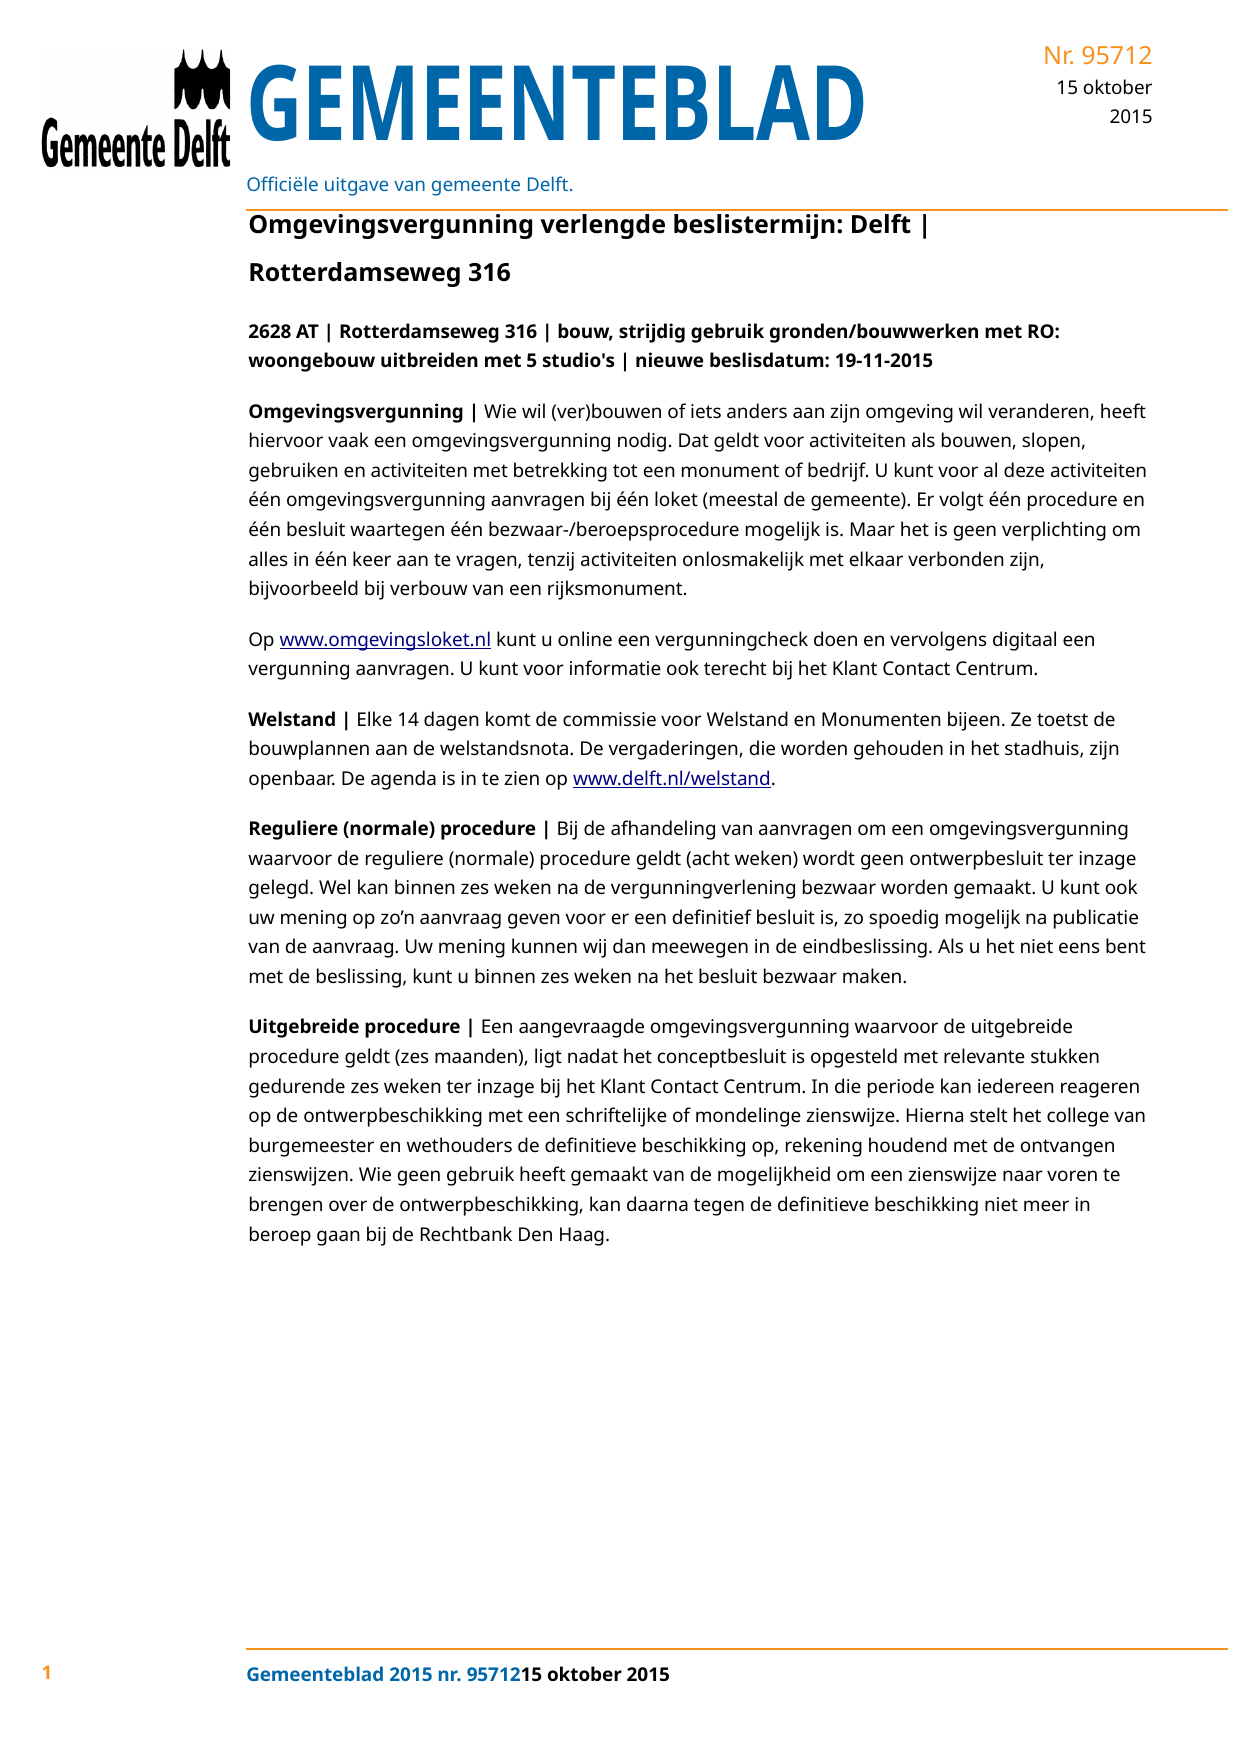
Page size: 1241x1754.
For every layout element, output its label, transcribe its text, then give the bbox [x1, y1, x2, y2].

text Welstand | Elke 14 dagen komt de commissie voor Welstand en Monumenten bijeen. Ze toetst de bouwplannen aan de welstandsnota. De vergaderingen, die worden gehouden in het stadhuis, zijn openbaar. De agenda is in te zien op www.delft.nl/welstand. [248, 706, 1152, 791]
text Omgevingsvergunning verlengde beslistermijn: Delft | Rotterdamseweg 316 [248, 211, 1152, 288]
text Op www.omgevingsloket.nl kunt u online een vergunningcheck doen en vervolgens digitaal een vergunning aanvragen. U kunt voor informatie ook terecht bij het Klant Contact Centrum. [248, 626, 1152, 681]
text Reguliere (normale) procedure | Bij de afhandeling van aanvragen om een omgevingsvergunning waarvoor de reguliere (normale) procedure geldt (acht weken) wordt geen ontwerpbesluit ter inzage gelegd. Wel kan binnen zes weken na de vergunningverlening bezwaar worden gemaakt. U kunt ook uw mening op zo’n aanvraag geven voor er een definitief besluit is, zo spoedig mogelijk na publicatie van de aanvraag. Uw mening kunnen wij dan meewegen in de eindbeslissing. Als u het niet eens bent met de beslissing, kunt u binnen zes weken na het besluit bezwaar maken. [248, 815, 1152, 989]
text Uitgebreide procedure | Een aangevraagde omgevingsvergunning waarvoor de uitgebreide procedure geldt (zes maanden), ligt nadat het conceptbesluit is opgesteld met relevante stukken gedurende zes weken ter inzage bij het Klant Contact Centrum. In die periode kan iedereen reageren op de ontwerpbeschikking met een schriftelijke of mondelinge zienswijze. Hierna stelt het college van burgemeester en wethouders de definitieve beschikking op, rekening houdend met de ontvangen zienswijzen. Wie geen gebruik heeft gemaakt van de mogelijkheid om een zienswijze naar voren te brengen over de ontwerpbeschikking, kan daarna tegen de definitieve beschikking niet meer in beroep gaan bij de Rechtbank Den Haag. [248, 1014, 1152, 1247]
text 2628 AT | Rotterdamseweg 316 | bouw, strijdig gebruik gronden/bouwwerken met RO: woongebouw uitbreiden met 5 studio's | nieuwe beslisdatum: 19-11-2015 [248, 318, 1152, 373]
text Omgevingsvergunning | Wie wil (ver)bouwen of iets anders aan zijn omgeving wil veranderen, heeft hiervoor vaak een omgevingsvergunning nodig. Dat geldt voor activiteiten als bouwen, slopen, gebruiken en activiteiten met betrekking tot een monument of bedrijf. U kunt voor al deze activiteiten één omgevingsvergunning aanvragen bij één loket (meestal de gemeente). Er volgt één procedure en één besluit waartegen één bezwaar-/beroepsprocedure mogelijk is. Maar het is geen verplichting om alles in één keer aan te vragen, tenzij activiteiten onlosmakelijk met elkaar verbonden zijn, bijvoorbeeld bij verbouw van een rijksmonument. [248, 398, 1152, 601]
picture [41, 47, 231, 172]
